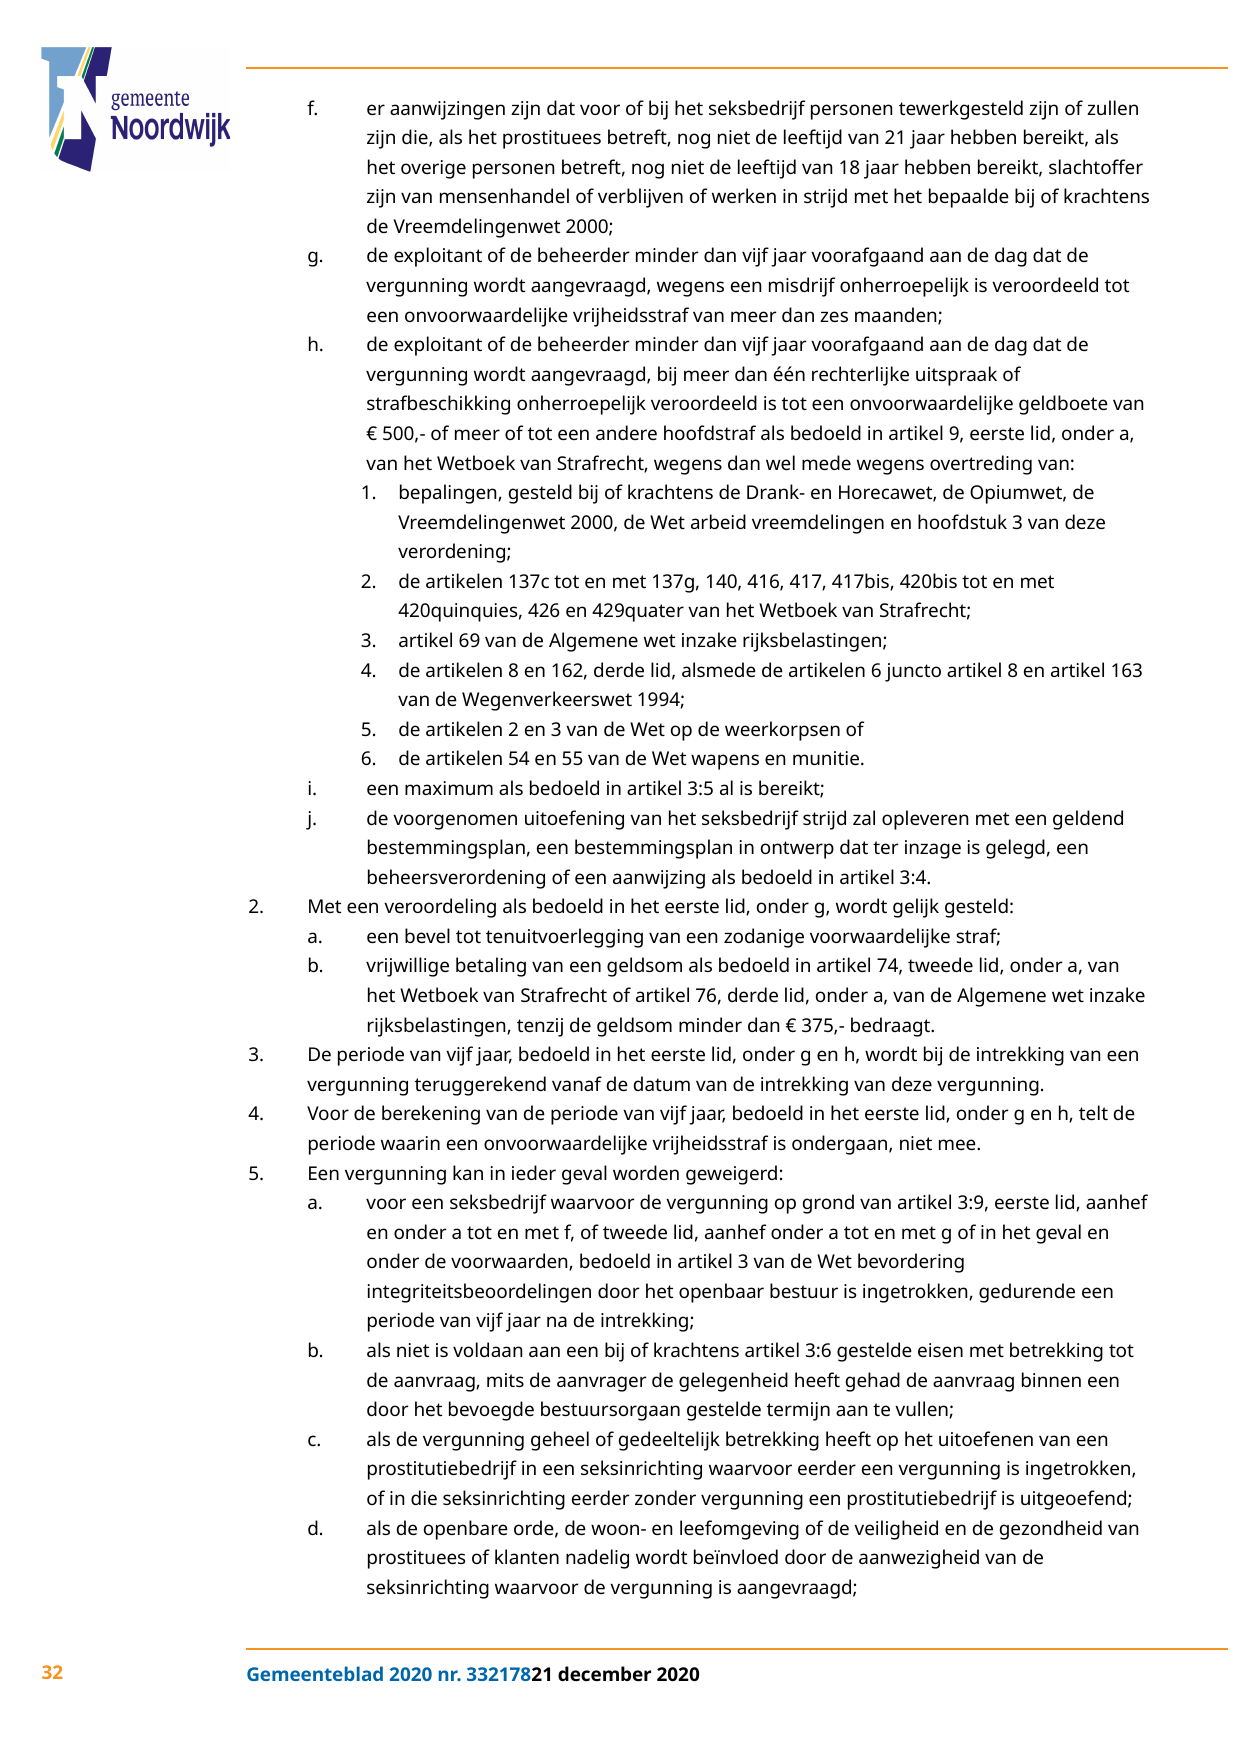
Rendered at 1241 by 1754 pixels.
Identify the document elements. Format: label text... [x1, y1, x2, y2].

list Voor de berekening van de periode van vijf jaar, bedoeld in het eerste lid, onder g en h, telt de periode waarin een onvoorwaardelijke vrijheidsstraf is ondergaan, niet mee. [248, 1101, 1152, 1156]
list de voorgenomen uitoefening van het seksbedrijf strijd zal opleveren met een geldend bestemmingsplan, een bestemmingsplan in ontwerp dat ter inzage is gelegd, een beheersverordening of een aanwijzing als bedoeld in artikel 3:4. [307, 805, 1152, 890]
list voor een seksbedrijf waarvoor de vergunning op grond van artikel 3:9, eerste lid, aanhef en onder a tot en met f, of tweede lid, aanhef onder a tot en met g of in het geval en onder de voorwaarden, bedoeld in artikel 3 van de Wet bevordering integriteitsbeoordelingen door het openbaar bestuur is ingetrokken, gedurende een periode van vijf jaar na de intrekking; [307, 1189, 1152, 1333]
list er aanwijzingen zijn dat voor of bij het seksbedrijf personen tewerkgesteld zijn of zullen zijn die, als het prostituees betreft, nog niet de leeftijd van 21 jaar hebben bereikt, als het overige personen betreft, nog niet de leeftijd van 18 jaar hebben bereikt, slachtoffer zijn van mensenhandel of verblijven of werken in strijd met het bepaalde bij of krachtens de Vreemdelingenwet 2000; [307, 95, 1152, 239]
list de artikelen 54 en 55 van de Wet wapens en munitie. [361, 746, 1152, 771]
list de artikelen 2 en 3 van de Wet op de weerkorpsen of [361, 716, 1152, 742]
list als niet is voldaan aan een bij of krachtens artikel 3:6 gestelde eisen met betrekking tot de aanvraag, mits de aanvrager de gelegenheid heeft gehad de aanvraag binnen een door het bevoegde bestuursorgaan gestelde termijn aan te vullen; [307, 1337, 1152, 1422]
picture [41, 47, 231, 172]
list Een vergunning kan in ieder geval worden geweigerd: [248, 1160, 1152, 1186]
list vrijwillige betaling van een geldsom als bedoeld in artikel 74, tweede lid, onder a, van het Wetboek van Strafrecht of artikel 76, derde lid, onder a, van de Algemene wet inzake rijksbelastingen, tenzij de geldsom minder dan € 375,- bedraagt. [307, 953, 1152, 1038]
list De periode van vijf jaar, bedoeld in het eerste lid, onder g en h, wordt bij de intrekking van een vergunning teruggerekend vanaf de datum van de intrekking van deze vergunning. [248, 1041, 1152, 1097]
list de artikelen 137c tot en met 137g, 140, 416, 417, 417bis, 420bis tot en met 420quinquies, 426 en 429quater van het Wetboek van Strafrecht; [361, 568, 1152, 623]
list bepalingen, gesteld bij of krachtens de Drank- en Horecawet, de Opiumwet, de Vreemdelingenwet 2000, de Wet arbeid vreemdelingen en hoofdstuk 3 van deze verordening; [361, 479, 1152, 564]
list de exploitant of de beheerder minder dan vijf jaar voorafgaand aan de dag dat de vergunning wordt aangevraagd, bij meer dan één rechterlijke uitspraak of strafbeschikking onherroepelijk veroordeeld is tot een onvoorwaardelijke geldboete van € 500,- of meer of tot een andere hoofdstraf als bedoeld in artikel 9, eerste lid, onder a, van het Wetboek van Strafrecht, wegens dan wel mede wegens overtreding van: [307, 331, 1152, 476]
list een bevel tot tenuitvoerlegging van een zodanige voorwaardelijke straf; [307, 923, 1152, 949]
list Met een veroordeling als bedoeld in het eerste lid, onder g, wordt gelijk gesteld: [248, 893, 1152, 919]
list de exploitant of de beheerder minder dan vijf jaar voorafgaand aan de dag dat de vergunning wordt aangevraagd, wegens een misdrijf onherroepelijk is veroordeeld tot een onvoorwaardelijke vrijheidsstraf van meer dan zes maanden; [307, 243, 1152, 328]
list de artikelen 8 en 162, derde lid, alsmede de artikelen 6 juncto artikel 8 en artikel 163 van de Wegenverkeerswet 1994; [361, 657, 1152, 712]
list een maximum als bedoeld in artikel 3:5 al is bereikt; [307, 775, 1152, 801]
list als de vergunning geheel of gedeeltelijk betrekking heeft op het uitoefenen van een prostitutiebedrijf in een seksinrichting waarvoor eerder een vergunning is ingetrokken, of in die seksinrichting eerder zonder vergunning een prostitutiebedrijf is uitgeoefend; [307, 1426, 1152, 1511]
list als de openbare orde, de woon- en leefomgeving of de veiligheid en de gezondheid van prostituees of klanten nadelig wordt beïnvloed door de aanwezigheid van de seksinrichting waarvoor de vergunning is aangevraagd; [307, 1515, 1152, 1600]
list artikel 69 van de Algemene wet inzake rijksbelastingen; [361, 627, 1152, 653]
